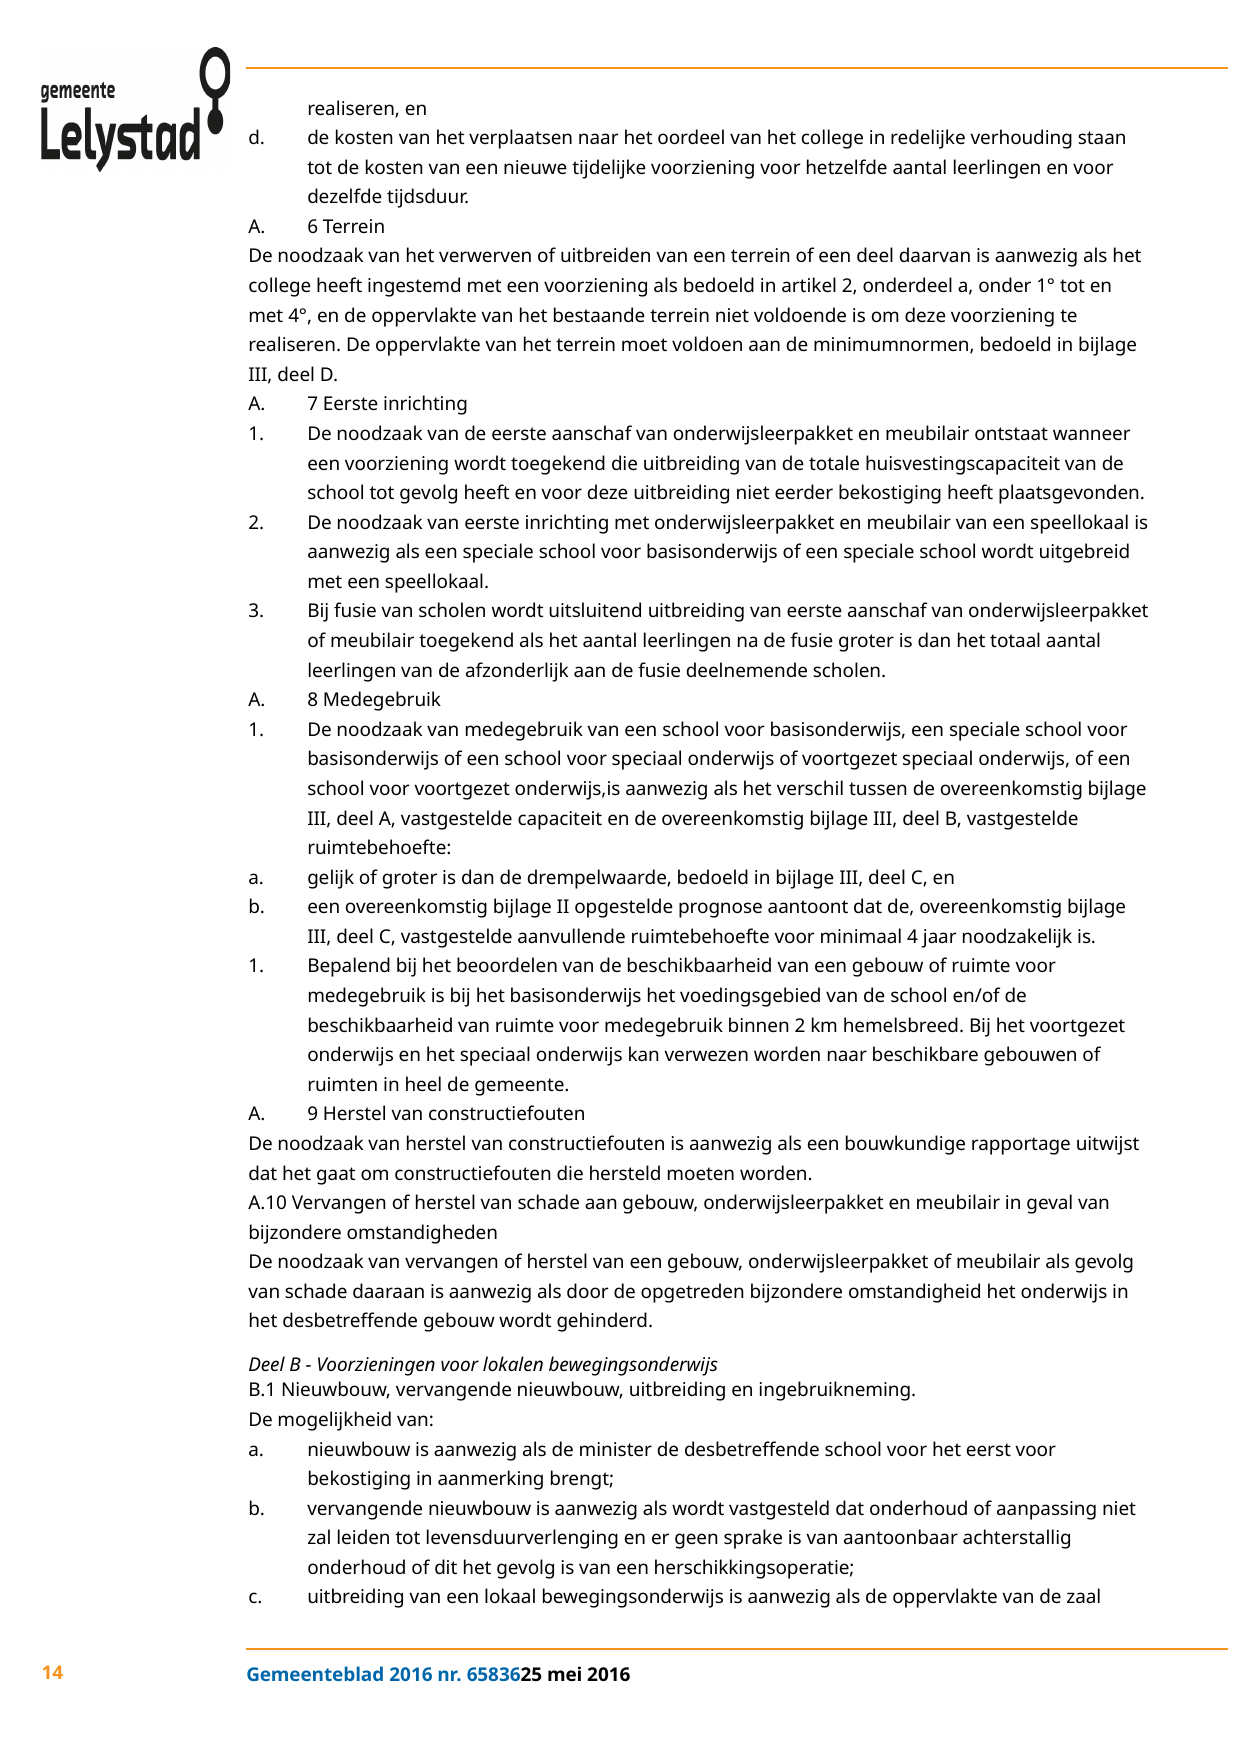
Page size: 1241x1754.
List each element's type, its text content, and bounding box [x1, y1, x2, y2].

list De noodzaak van medegebruik van een school voor basisonderwijs, een speciale school voor basisonderwijs of een school voor speciaal onderwijs of voortgezet speciaal onderwijs, of een school voor voortgezet onderwijs,is aanwezig als het verschil tussen de overeenkomstig bijlage III, deel A, vastgestelde capaciteit en de overeenkomstig bijlage III, deel B, vastgestelde ruimtebehoefte: [248, 716, 1152, 860]
list uitbreiding van een lokaal bewegingsonderwijs is aanwezig als de oppervlakte van de zaal [248, 1584, 1152, 1609]
list Bepalend bij het beoordelen van de beschikbaarheid van een gebouw of ruimte voor medegebruik is bij het basisonderwijs het voedingsgebied van de school en/of de beschikbaarheid van ruimte voor medegebruik binnen 2 km hemelsbreed. Bij het voortgezet onderwijs en het speciaal onderwijs kan verwezen worden naar beschikbare gebouwen of ruimten in heel de gemeente. [248, 953, 1152, 1097]
list de kosten van het verplaatsen naar het oordeel van het college in redelijke verhouding staan tot de kosten van een nieuwe tijdelijke voorziening voor hetzelfde aantal leerlingen en voor dezelfde tijdsduur. [248, 124, 1152, 209]
list nieuwbouw is aanwezig als de minister de desbetreffende school voor het eerst voor bekostiging in aanmerking brengt; [248, 1436, 1152, 1491]
text B.1 Nieuwbouw, vervangende nieuwbouw, uitbreiding en ingebruikneming. [248, 1377, 1152, 1402]
list 7 Eerste inrichting [248, 391, 1152, 416]
text De noodzaak van het verwerven of uitbreiden van een terrein of een deel daarvan is aanwezig als het college heeft ingestemd met een voorziening als bedoeld in artikel 2, onderdeel a, onder 1° tot en met 4°, en de oppervlakte van het bestaande terrein niet voldoende is om deze voorziening te realiseren. De oppervlakte van het terrein moet voldoen aan de minimumnormen, bedoeld in bijlage III, deel D. [248, 243, 1152, 387]
list De noodzaak van eerste inrichting met onderwijsleerpakket en meubilair van een speellokaal is aanwezig als een speciale school voor basisonderwijs of een speciale school wordt uitgebreid met een speellokaal. [248, 509, 1152, 594]
list vervangende nieuwbouw is aanwezig als wordt vastgesteld dat onderhoud of aanpassing niet zal leiden tot levensduurverlenging en er geen sprake is van aantoonbaar achterstallig onderhoud of dit het gevolg is van een herschikkingsoperatie; [248, 1495, 1152, 1580]
text A.10 Vervangen of herstel van schade aan gebouw, onderwijsleerpakket en meubilair in geval van bijzondere omstandigheden [248, 1189, 1152, 1245]
list 9 Herstel van constructiefouten [248, 1101, 1152, 1126]
picture [41, 47, 231, 172]
list gelijk of groter is dan de drempelwaarde, bedoeld in bijlage III, deel C, en [248, 864, 1152, 890]
list 6 Terrein [248, 213, 1152, 239]
list Bij fusie van scholen wordt uitsluitend uitbreiding van eerste aanschaf van onderwijsleerpakket of meubilair toegekend als het aantal leerlingen na de fusie groter is dan het totaal aantal leerlingen van de afzonderlijk aan de fusie deelnemende scholen. [248, 598, 1152, 683]
text De mogelijkheid van: [248, 1406, 1152, 1432]
list 8 Medegebruik [248, 686, 1152, 712]
text De noodzaak van herstel van constructiefouten is aanwezig als een bouwkundige rapportage uitwijst dat het gaat om constructiefouten die hersteld moeten worden. [248, 1130, 1152, 1186]
list een overeenkomstig bijlage II opgestelde prognose aantoont dat de, overeenkomstig bijlage III, deel C, vastgestelde aanvullende ruimtebehoefte voor minimaal 4 jaar noodzakelijk is. [248, 893, 1152, 949]
text De noodzaak van vervangen of herstel van een gebouw, onderwijsleerpakket of meubilair als gevolg van schade daaraan is aanwezig als door de opgetreden bijzondere omstandigheid het onderwijs in het desbetreffende gebouw wordt gehinderd. [248, 1248, 1152, 1333]
list De noodzaak van de eerste aanschaf van onderwijsleerpakket en meubilair ontstaat wanneer een voorziening wordt toegekend die uitbreiding van de totale huisvestingscapaciteit van de school tot gevolg heeft en voor deze uitbreiding niet eerder bekostiging heeft plaatsgevonden. [248, 420, 1152, 505]
text Deel B - Voorzieningen voor lokalen bewegingsonderwijs [248, 1351, 1152, 1377]
list realiseren, en [248, 95, 1152, 121]
